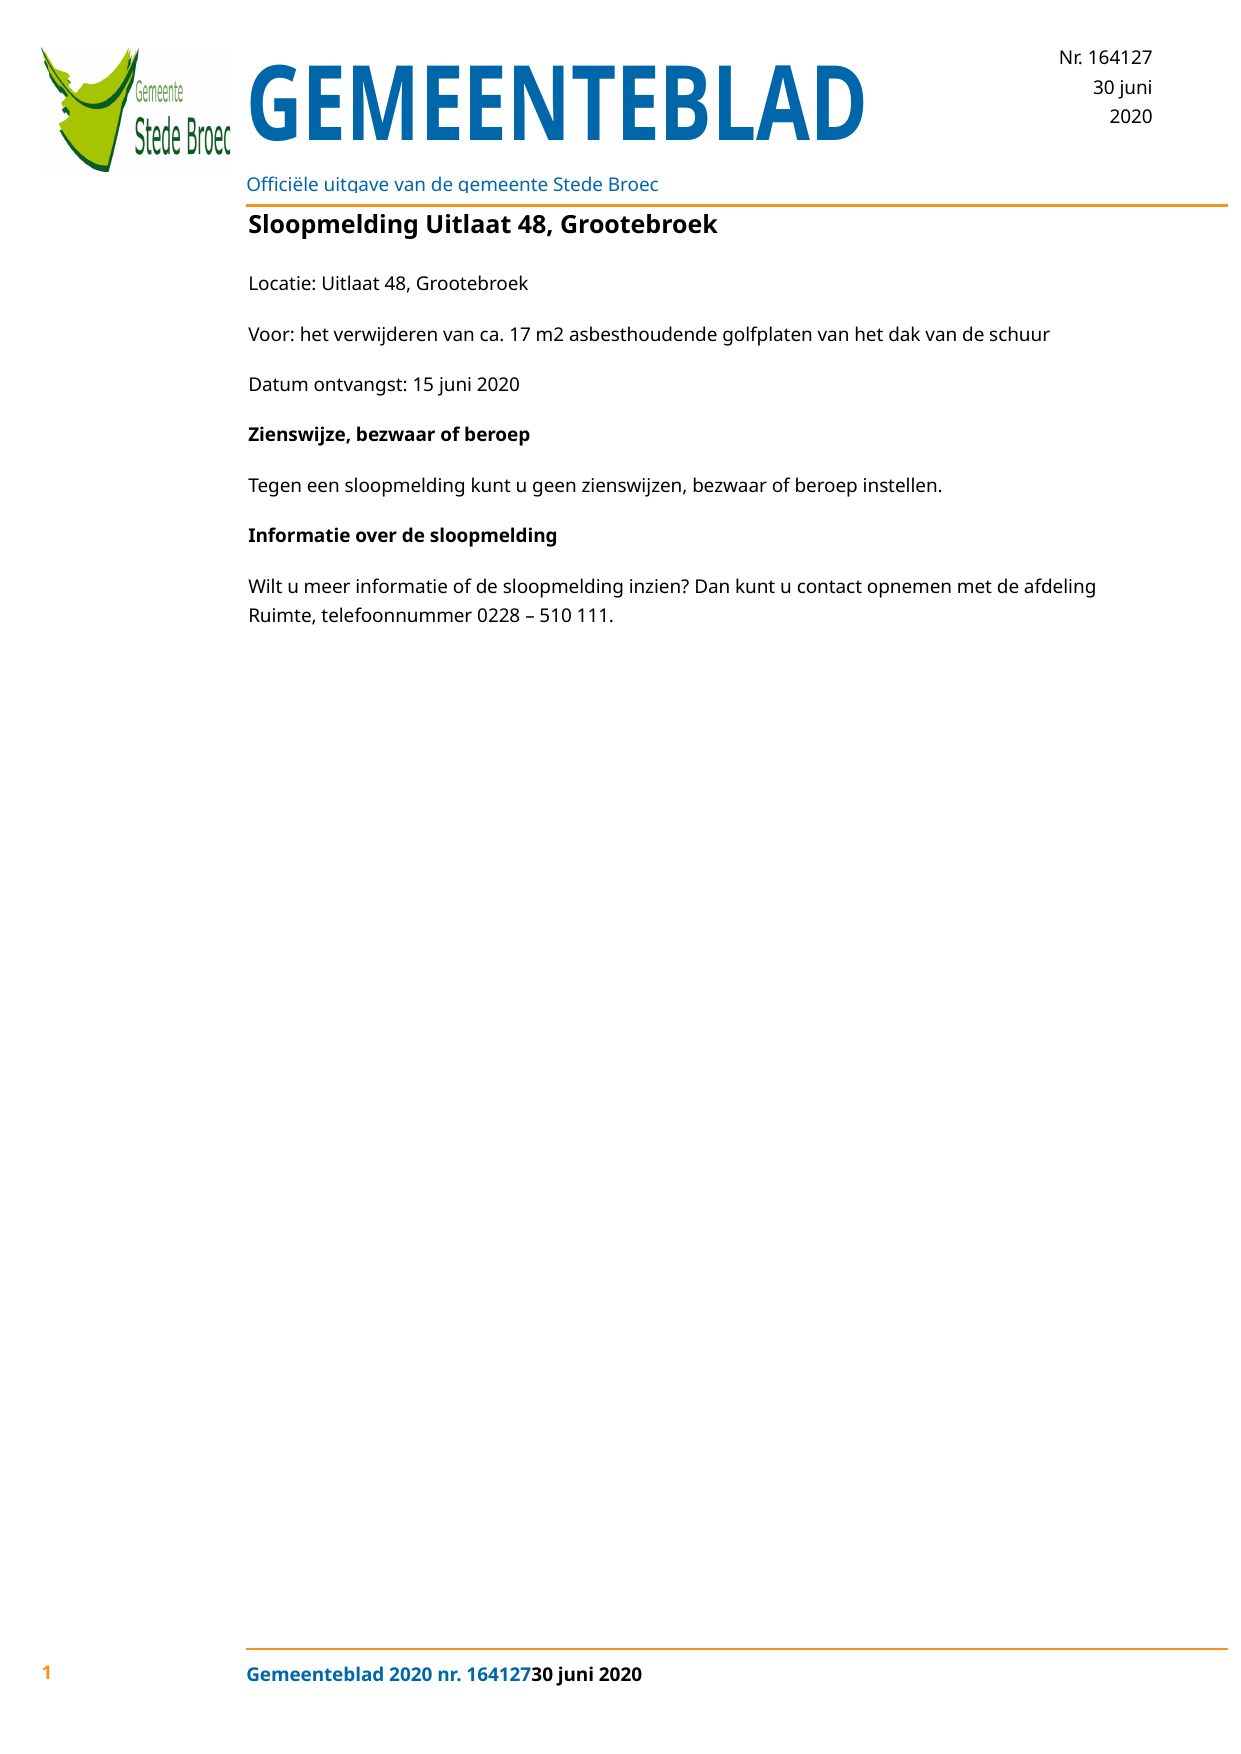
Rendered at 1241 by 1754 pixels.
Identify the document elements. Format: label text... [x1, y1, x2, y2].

text Zienswijze, bezwaar of beroep [248, 422, 1152, 447]
text Informatie over de sloopmelding [248, 522, 1152, 548]
text Datum ontvangst: 15 juni 2020 [248, 371, 1152, 397]
text Voor: het verwijderen van ca. 17 m2 asbesthoudende golfplaten van het dak van de schuur [248, 321, 1152, 346]
text Wilt u meer informatie of de sloopmelding inzien? Dan kunt u contact opnemen met de afdeling Ruimte, telefoonnummer 0228 – 510 111. [248, 573, 1152, 628]
text Locatie: Uitlaat 48, Grootebroek [248, 270, 1152, 296]
text Sloopmelding Uitlaat 48, Grootebroek [248, 207, 1152, 241]
text Tegen een sloopmelding kunt u geen zienswijzen, bezwaar of beroep instellen. [248, 472, 1152, 498]
picture [41, 47, 231, 172]
